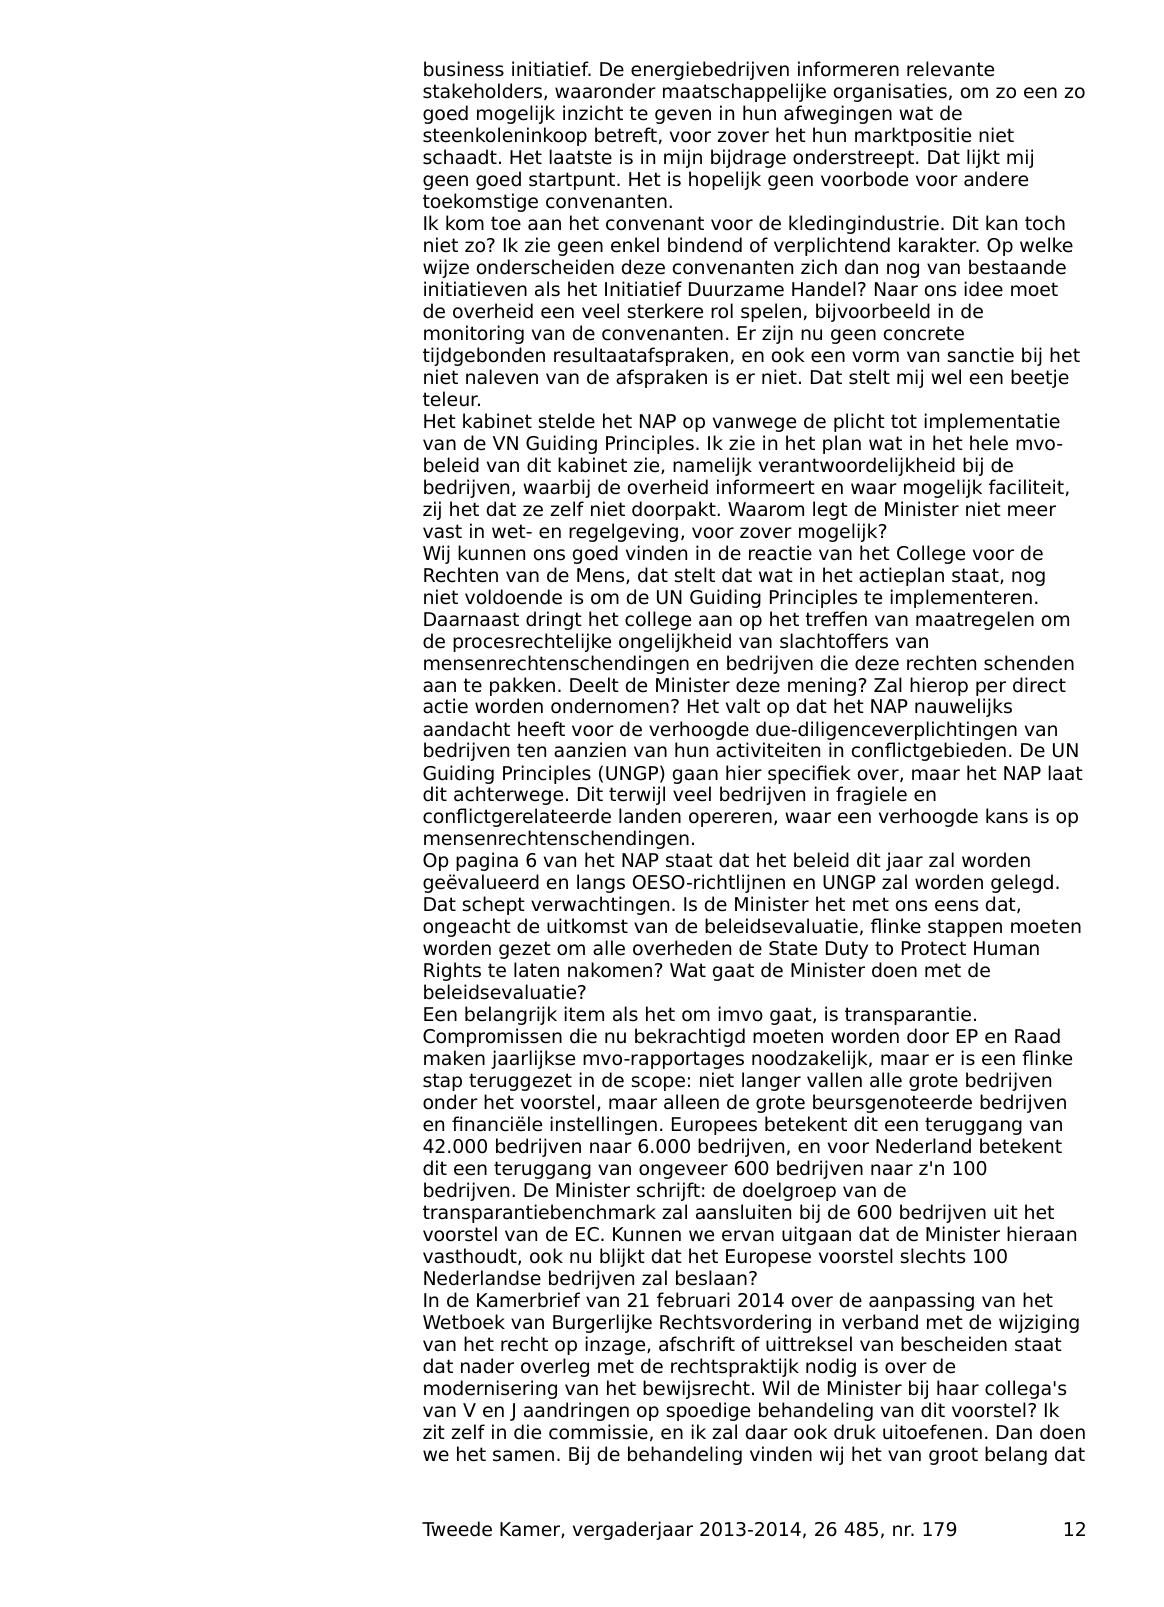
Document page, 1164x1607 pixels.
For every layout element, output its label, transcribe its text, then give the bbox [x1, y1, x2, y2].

text Het kabinet stelde het NAP op vanwege de plicht tot implementatie van de VN Guiding Principles. Ik zie in het plan wat in het hele mvo-beleid van dit kabinet zie, namelijk verantwoordelijkheid bij de bedrijven, waarbij de overheid informeert en waar mogelijk faciliteit, zij het dat ze zelf niet doorpakt. Waarom legt de Minister niet meer vast in wet- en regelgeving, voor zover mogelijk? [422, 411, 1087, 543]
text Op pagina 6 van het NAP staat dat het beleid dit jaar zal worden geëvalueerd en langs OESO-richtlijnen en UNGP zal worden gelegd. Dat schept verwachtingen. Is de Minister het met ons eens dat, ongeacht de uitkomst van de beleidsevaluatie, flinke stappen moeten worden gezet om alle overheden de State Duty to Protect Human Rights te laten nakomen? Wat gaat de Minister doen met de beleidsevaluatie? [422, 850, 1087, 1004]
text Wij kunnen ons goed vinden in de reactie van het College voor de Rechten van de Mens, dat stelt dat wat in het actieplan staat, nog niet voldoende is om de UN Guiding Principles te implementeren. Daarnaast dringt het college aan op het treffen van maatregelen om de procesrechtelijke ongelijkheid van slachtoffers van mensenrechtenschendingen en bedrijven die deze rechten schenden aan te pakken. Deelt de Minister deze mening? Zal hierop per direct actie worden ondernomen? Het valt op dat het NAP nauwelijks aandacht heeft voor de verhoogde due-diligenceverplichtingen van bedrijven ten aanzien van hun activiteiten in conflictgebieden. De UN Guiding Principles (UNGP) gaan hier specifiek over, maar het NAP laat dit achterwege. Dit terwijl veel bedrijven in fragiele en conflictgerelateerde landen opereren, waar een verhoogde kans is op mensenrechtenschendingen. [422, 543, 1087, 850]
text business initiatief. De energiebedrijven informeren relevante stakeholders, waaronder maatschappelijke organisaties, om zo een zo goed mogelijk inzicht te geven in hun afwegingen wat de steenkoleninkoop betreft, voor zover het hun marktpositie niet schaadt. Het laatste is in mijn bijdrage onderstreept. Dat lijkt mij geen goed startpunt. Het is hopelijk geen voorbode voor andere toekomstige convenanten. [422, 59, 1087, 213]
text Een belangrijk item als het om imvo gaat, is transparantie. Compromissen die nu bekrachtigd moeten worden door EP en Raad maken jaarlijkse mvo-rapportages noodzakelijk, maar er is een flinke stap teruggezet in de scope: niet langer vallen alle grote bedrijven onder het voorstel, maar alleen de grote beursgenoteerde bedrijven en financiële instellingen. Europees betekent dit een teruggang van 42.000 bedrijven naar 6.000 bedrijven, en voor Nederland betekent dit een teruggang van ongeveer 600 bedrijven naar z'n 100 bedrijven. De Minister schrijft: de doelgroep van de transparantiebenchmark zal aansluiten bij de 600 bedrijven uit het voorstel van de EC. Kunnen we ervan uitgaan dat de Minister hieraan vasthoudt, ook nu blijkt dat het Europese voorstel slechts 100 Nederlandse bedrijven zal beslaan? [422, 1004, 1087, 1290]
text In de Kamerbrief van 21 februari 2014 over de aanpassing van het Wetboek van Burgerlijke Rechtsvordering in verband met de wijziging van het recht op inzage, afschrift of uittreksel van bescheiden staat dat nader overleg met de rechtspraktijk nodig is over de modernisering van het bewijsrecht. Wil de Minister bij haar collega's van V en J aandringen op spoedige behandeling van dit voorstel? Ik zit zelf in die commissie, en ik zal daar ook druk uitoefenen. Dan doen we het samen. Bij de behandeling vinden wij het van groot belang dat [422, 1290, 1087, 1466]
text Ik kom toe aan het convenant voor de kledingindustrie. Dit kan toch niet zo? Ik zie geen enkel bindend of verplichtend karakter. Op welke wijze onderscheiden deze convenanten zich dan nog van bestaande initiatieven als het Initiatief Duurzame Handel? Naar ons idee moet de overheid een veel sterkere rol spelen, bijvoorbeeld in de monitoring van de convenanten. Er zijn nu geen concrete tijdgebonden resultaatafspraken, en ook een vorm van sanctie bij het niet naleven van de afspraken is er niet. Dat stelt mij wel een beetje teleur. [422, 213, 1087, 411]
